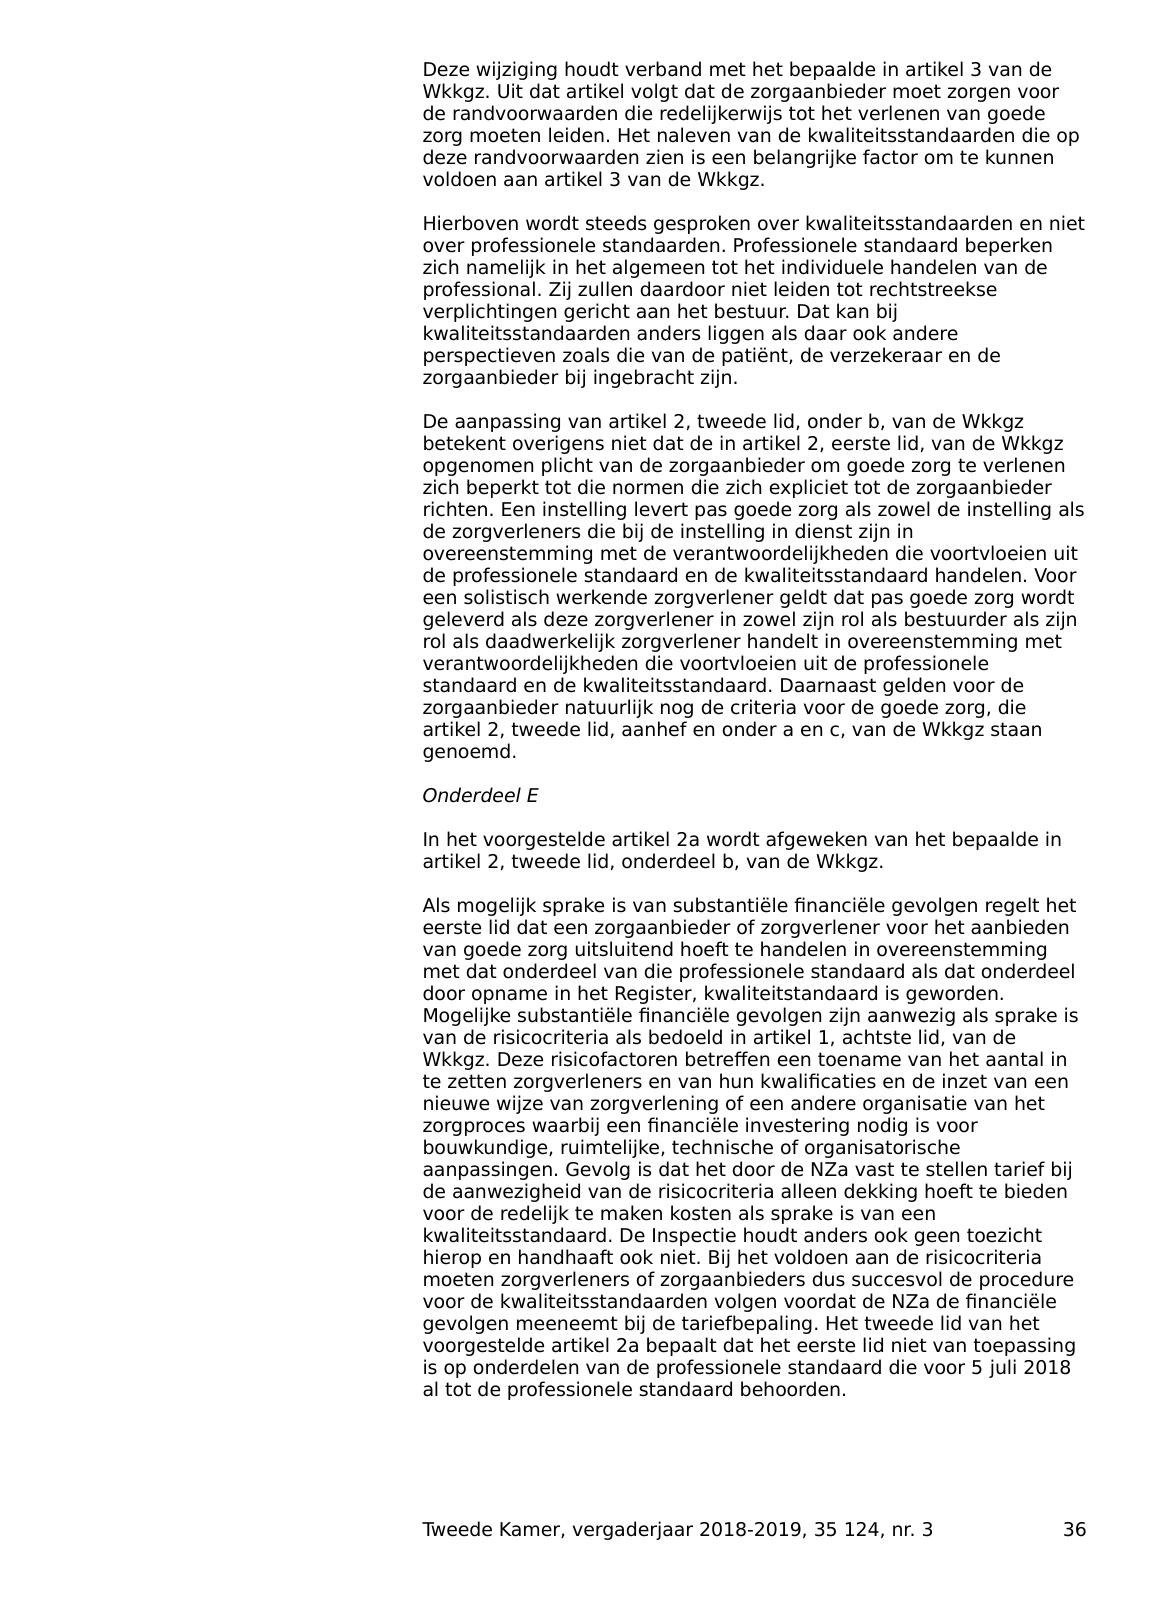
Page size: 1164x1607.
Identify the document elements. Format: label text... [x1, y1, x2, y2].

text Als mogelijk sprake is van substantiële financiële gevolgen regelt het eerste lid dat een zorgaanbieder of zorgverlener voor het aanbieden van goede zorg uitsluitend hoeft te handelen in overeenstemming met dat onderdeel van die professionele standaard als dat onderdeel door opname in het Register, kwaliteitstandaard is geworden. Mogelijke substantiële financiële gevolgen zijn aanwezig als sprake is van de risicocriteria als bedoeld in artikel 1, achtste lid, van de Wkkgz. Deze risicofactoren betreffen een toename van het aantal in te zetten zorgverleners en van hun kwalificaties en de inzet van een nieuwe wijze van zorgverlening of een andere organisatie van het zorgproces waarbij een financiële investering nodig is voor bouwkundige, ruimtelijke, technische of organisatorische aanpassingen. Gevolg is dat het door de NZa vast te stellen tarief bij de aanwezigheid van de risicocriteria alleen dekking hoeft te bieden voor de redelijk te maken kosten als sprake is van een kwaliteitsstandaard. De Inspectie houdt anders ook geen toezicht hierop en handhaaft ook niet. Bij het voldoen aan de risicocriteria moeten zorgverleners of zorgaanbieders dus succesvol de procedure voor de kwaliteitsstandaarden volgen voordat de NZa de financiële gevolgen meeneemt bij de tariefbepaling. Het tweede lid van het voorgestelde artikel 2a bepaalt dat het eerste lid niet van toepassing is op onderdelen van de professionele standaard die voor 5 juli 2018 al tot de professionele standaard behoorden. [422, 895, 1087, 1401]
text De aanpassing van artikel 2, tweede lid, onder b, van de Wkkgz betekent overigens niet dat de in artikel 2, eerste lid, van de Wkkgz opgenomen plicht van de zorgaanbieder om goede zorg te verlenen zich beperkt tot die normen die zich expliciet tot de zorgaanbieder richten. Een instelling levert pas goede zorg als zowel de instelling als de zorgverleners die bij de instelling in dienst zijn in overeenstemming met de verantwoordelijkheden die voortvloeien uit de professionele standaard en de kwaliteitsstandaard handelen. Voor een solistisch werkende zorgverlener geldt dat pas goede zorg wordt geleverd als deze zorgverlener in zowel zijn rol als bestuurder als zijn rol als daadwerkelijk zorgverlener handelt in overeenstemming met verantwoordelijkheden die voortvloeien uit de professionele standaard en de kwaliteitsstandaard. Daarnaast gelden voor de zorgaanbieder natuurlijk nog de criteria voor de goede zorg, die artikel 2, tweede lid, aanhef en onder a en c, van de Wkkgz staan genoemd. [422, 411, 1087, 763]
subtitle Onderdeel E [422, 785, 1087, 807]
text In het voorgestelde artikel 2a wordt afgeweken van het bepaalde in artikel 2, tweede lid, onderdeel b, van de Wkkgz. [422, 829, 1087, 873]
text Hierboven wordt steeds gesproken over kwaliteitsstandaarden en niet over professionele standaarden. Professionele standaard beperken zich namelijk in het algemeen tot het individuele handelen van de professional. Zij zullen daardoor niet leiden tot rechtstreekse verplichtingen gericht aan het bestuur. Dat kan bij kwaliteitsstandaarden anders liggen als daar ook andere perspectieven zoals die van de patiënt, de verzekeraar en de zorgaanbieder bij ingebracht zijn. [422, 213, 1087, 389]
text Deze wijziging houdt verband met het bepaalde in artikel 3 van de Wkkgz. Uit dat artikel volgt dat de zorgaanbieder moet zorgen voor de randvoorwaarden die redelijkerwijs tot het verlenen van goede zorg moeten leiden. Het naleven van de kwaliteitsstandaarden die op deze randvoorwaarden zien is een belangrijke factor om te kunnen voldoen aan artikel 3 van de Wkkgz. [422, 59, 1087, 191]
